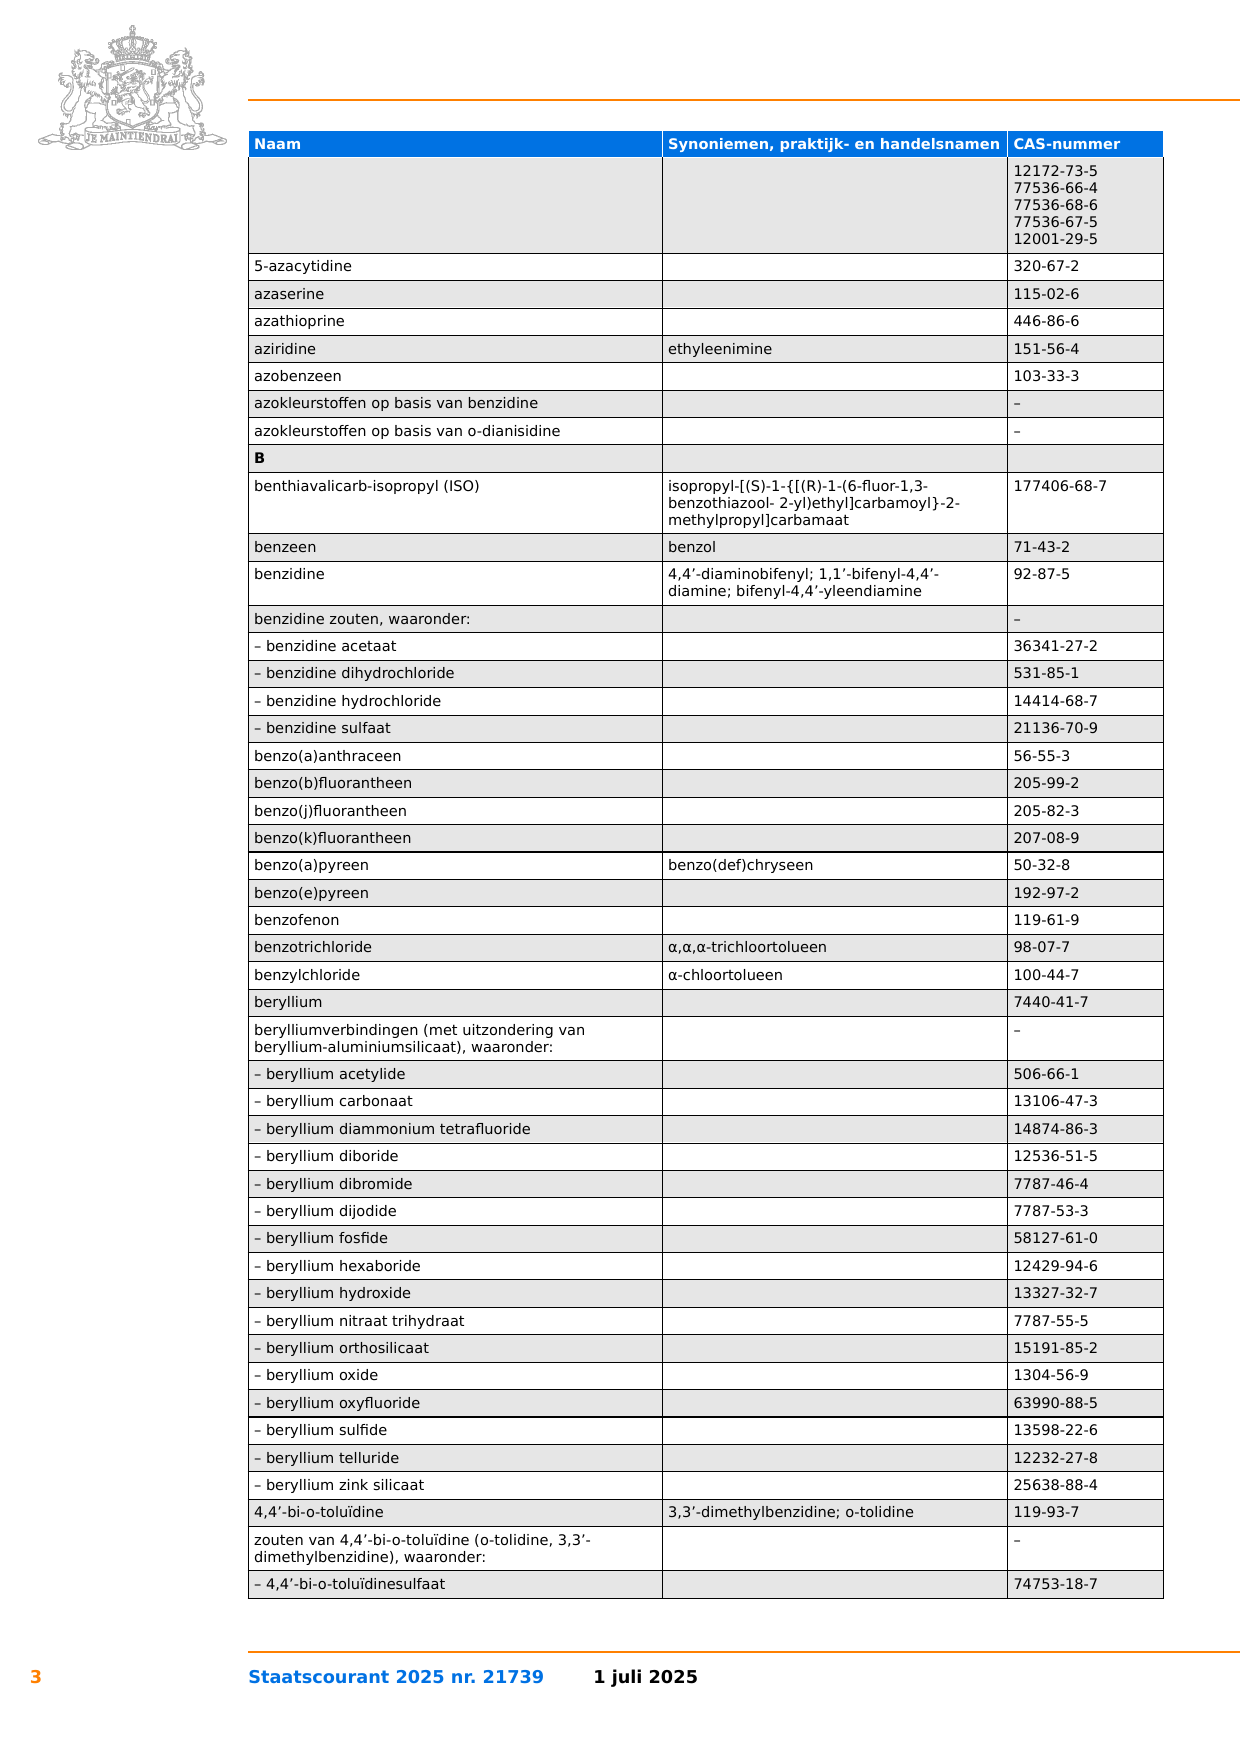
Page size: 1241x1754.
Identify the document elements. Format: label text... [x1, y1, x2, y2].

table_cell α-chloortolueen [663, 962, 1007, 988]
table_header Naam [249, 131, 662, 157]
table_cell 7787-46-4 [1008, 1171, 1163, 1197]
table_cell benzo(def)chryseen [663, 853, 1007, 879]
table_cell – beryllium diboride [249, 1144, 662, 1170]
table_cell 531-85-1 [1008, 661, 1163, 687]
table_cell – beryllium hydroxide [249, 1280, 662, 1307]
table_cell 151-56-4 [1008, 336, 1163, 362]
table_cell [663, 661, 1007, 687]
table_cell [663, 1308, 1007, 1334]
table_cell 74753-18-7 [1008, 1571, 1163, 1598]
table_cell [663, 391, 1007, 417]
table_cell 12232-27-8 [1008, 1445, 1163, 1471]
table_cell 192-97-2 [1008, 880, 1163, 906]
table_cell 7787-55-5 [1008, 1308, 1163, 1334]
table_cell 12536-51-5 [1008, 1144, 1163, 1170]
table_cell – 4,4’-bi-o-toluïdinesulfaat [249, 1571, 662, 1598]
table_cell 13327-32-7 [1008, 1280, 1163, 1307]
table_cell 7787-53-3 [1008, 1198, 1163, 1224]
table_header Synoniemen, praktijk- en handelsnamen [663, 131, 1007, 157]
table_cell – beryllium zink silicaat [249, 1472, 662, 1498]
table_cell – [1008, 1527, 1163, 1570]
table_cell – beryllium fosfide [249, 1226, 662, 1252]
table_cell [663, 770, 1007, 797]
table_cell 25638-88-4 [1008, 1472, 1163, 1498]
table_cell 14874-86-3 [1008, 1116, 1163, 1142]
table_cell 12429-94-6 [1008, 1253, 1163, 1279]
table_cell [663, 1226, 1007, 1252]
table_cell [663, 880, 1007, 906]
table_cell benzo(e)pyreen [249, 880, 662, 906]
table_cell benzo(a)anthraceen [249, 743, 662, 769]
table_cell – beryllium oxide [249, 1363, 662, 1389]
table_cell [663, 281, 1007, 307]
table_cell [663, 743, 1007, 769]
table_cell [663, 158, 1007, 253]
table_cell [663, 1171, 1007, 1197]
table_cell 36341-27-2 [1008, 633, 1163, 660]
table_cell ethyleenimine [663, 336, 1007, 362]
table_cell – benzidine acetaat [249, 633, 662, 660]
table_cell 56-55-3 [1008, 743, 1163, 769]
table_cell [663, 1390, 1007, 1416]
table_cell [663, 688, 1007, 714]
table_cell [663, 1418, 1007, 1444]
table_cell [663, 716, 1007, 742]
table_cell 13106-47-3 [1008, 1089, 1163, 1115]
table_header CAS-nummer [1008, 131, 1163, 157]
table_cell 3,3’-dimethylbenzidine; o-tolidine [663, 1500, 1007, 1526]
table_cell benthiavalicarb-isopropyl (ISO) [249, 473, 662, 533]
table_cell [663, 606, 1007, 632]
table_cell isopropyl-[(S)-1-{[(R)-1-(6-fluor-1,3-benzothiazool- 2-yl)ethyl]carbamoyl}-2-methylpropyl]carbamaat [663, 473, 1007, 533]
table_cell [663, 1089, 1007, 1115]
table_cell 12172-73-5 77536-66-4 77536-68-6 77536-67-5 12001-29-5 [1008, 158, 1163, 253]
table_cell – benzidine sulfaat [249, 716, 662, 742]
table_cell [663, 1116, 1007, 1142]
table_cell 50-32-8 [1008, 853, 1163, 879]
table_cell – beryllium dibromide [249, 1171, 662, 1197]
table_cell benzo(b)fluorantheen [249, 770, 662, 797]
table_cell 92-87-5 [1008, 562, 1163, 605]
table_cell 207-08-9 [1008, 825, 1163, 851]
table_cell – beryllium diammonium tetrafluoride [249, 1116, 662, 1142]
table_cell 4,4’-diaminobifenyl; 1,1’-bifenyl-4,4’-diamine; bifenyl-4,4’-yleendiamine [663, 562, 1007, 605]
picture [38, 25, 227, 150]
table_cell 119-93-7 [1008, 1500, 1163, 1526]
table_cell azobenzeen [249, 363, 662, 389]
table_cell 103-33-3 [1008, 363, 1163, 389]
table_cell [663, 445, 1007, 472]
table_cell B [249, 445, 662, 472]
table_cell benzol [663, 534, 1007, 561]
table_cell – beryllium orthosilicaat [249, 1335, 662, 1362]
table_cell 177406-68-7 [1008, 473, 1163, 533]
table_cell – [1008, 1017, 1163, 1060]
table_cell 119-61-9 [1008, 907, 1163, 934]
table_cell [663, 907, 1007, 934]
table_cell benzeen [249, 534, 662, 561]
table_cell – beryllium acetylide [249, 1061, 662, 1088]
table_cell [663, 1144, 1007, 1170]
table_cell 5-azacytidine [249, 254, 662, 280]
table_cell [663, 633, 1007, 660]
table_cell – benzidine hydrochloride [249, 688, 662, 714]
table_cell [663, 1253, 1007, 1279]
table_cell azaserine [249, 281, 662, 307]
table_cell azokleurstoffen op basis van o-dianisidine [249, 418, 662, 444]
table_cell beryllium [249, 990, 662, 1016]
table_cell – beryllium hexaboride [249, 1253, 662, 1279]
table_cell 1304-56-9 [1008, 1363, 1163, 1389]
table_cell 506-66-1 [1008, 1061, 1163, 1088]
table_cell benzidine [249, 562, 662, 605]
table_cell – beryllium carbonaat [249, 1089, 662, 1115]
table_cell benzofenon [249, 907, 662, 934]
table_cell benzidine zouten, waaronder: [249, 606, 662, 632]
table_cell 115-02-6 [1008, 281, 1163, 307]
table_cell – [1008, 418, 1163, 444]
table_cell 15191-85-2 [1008, 1335, 1163, 1362]
table_cell – beryllium telluride [249, 1445, 662, 1471]
table_cell [663, 1472, 1007, 1498]
table_cell 71-43-2 [1008, 534, 1163, 561]
table_cell 14414-68-7 [1008, 688, 1163, 714]
table_cell – beryllium nitraat trihydraat [249, 1308, 662, 1334]
table_cell benzo(j)fluorantheen [249, 798, 662, 824]
table_cell [663, 1571, 1007, 1598]
table_cell [1008, 445, 1163, 472]
table_cell aziridine [249, 336, 662, 362]
table_cell 13598-22-6 [1008, 1418, 1163, 1444]
table_cell berylliumverbindingen (met uitzondering van beryllium-aluminiumsilicaat), waaronder: [249, 1017, 662, 1060]
table_cell 205-82-3 [1008, 798, 1163, 824]
table_cell – beryllium oxyfluoride [249, 1390, 662, 1416]
table_cell benzo(a)pyreen [249, 853, 662, 879]
table_cell [249, 158, 662, 253]
table_cell [663, 309, 1007, 335]
table_cell [663, 1280, 1007, 1307]
table_cell – benzidine dihydrochloride [249, 661, 662, 687]
table_cell 446-86-6 [1008, 309, 1163, 335]
table_cell [663, 1445, 1007, 1471]
table_cell 63990-88-5 [1008, 1390, 1163, 1416]
table_cell [663, 418, 1007, 444]
table_cell benzo(k)fluorantheen [249, 825, 662, 851]
table_cell [663, 798, 1007, 824]
table_cell [663, 1335, 1007, 1362]
table_cell zouten van 4,4’-bi-o-toluïdine (o-tolidine, 3,3’- dimethylbenzidine), waaronder: [249, 1527, 662, 1570]
table_cell [663, 990, 1007, 1016]
table_cell [663, 1061, 1007, 1088]
table_cell 320-67-2 [1008, 254, 1163, 280]
table_cell [663, 363, 1007, 389]
table_cell 98-07-7 [1008, 935, 1163, 961]
table_cell azokleurstoffen op basis van benzidine [249, 391, 662, 417]
table_cell – beryllium sulfide [249, 1418, 662, 1444]
table_cell – [1008, 391, 1163, 417]
table_cell 4,4’-bi-o-toluïdine [249, 1500, 662, 1526]
table_cell α,α,α-trichloortolueen [663, 935, 1007, 961]
table_cell – [1008, 606, 1163, 632]
table_cell [663, 1017, 1007, 1060]
table_cell [663, 1198, 1007, 1224]
table_cell 205-99-2 [1008, 770, 1163, 797]
table_cell benzotrichloride [249, 935, 662, 961]
table_cell 21136-70-9 [1008, 716, 1163, 742]
table_cell – beryllium dijodide [249, 1198, 662, 1224]
table_cell [663, 254, 1007, 280]
table_cell benzylchloride [249, 962, 662, 988]
table_cell 58127-61-0 [1008, 1226, 1163, 1252]
table_cell [663, 1527, 1007, 1570]
table_cell [663, 825, 1007, 851]
table_cell azathioprine [249, 309, 662, 335]
table_cell [663, 1363, 1007, 1389]
table_cell 7440-41-7 [1008, 990, 1163, 1016]
table_cell 100-44-7 [1008, 962, 1163, 988]
